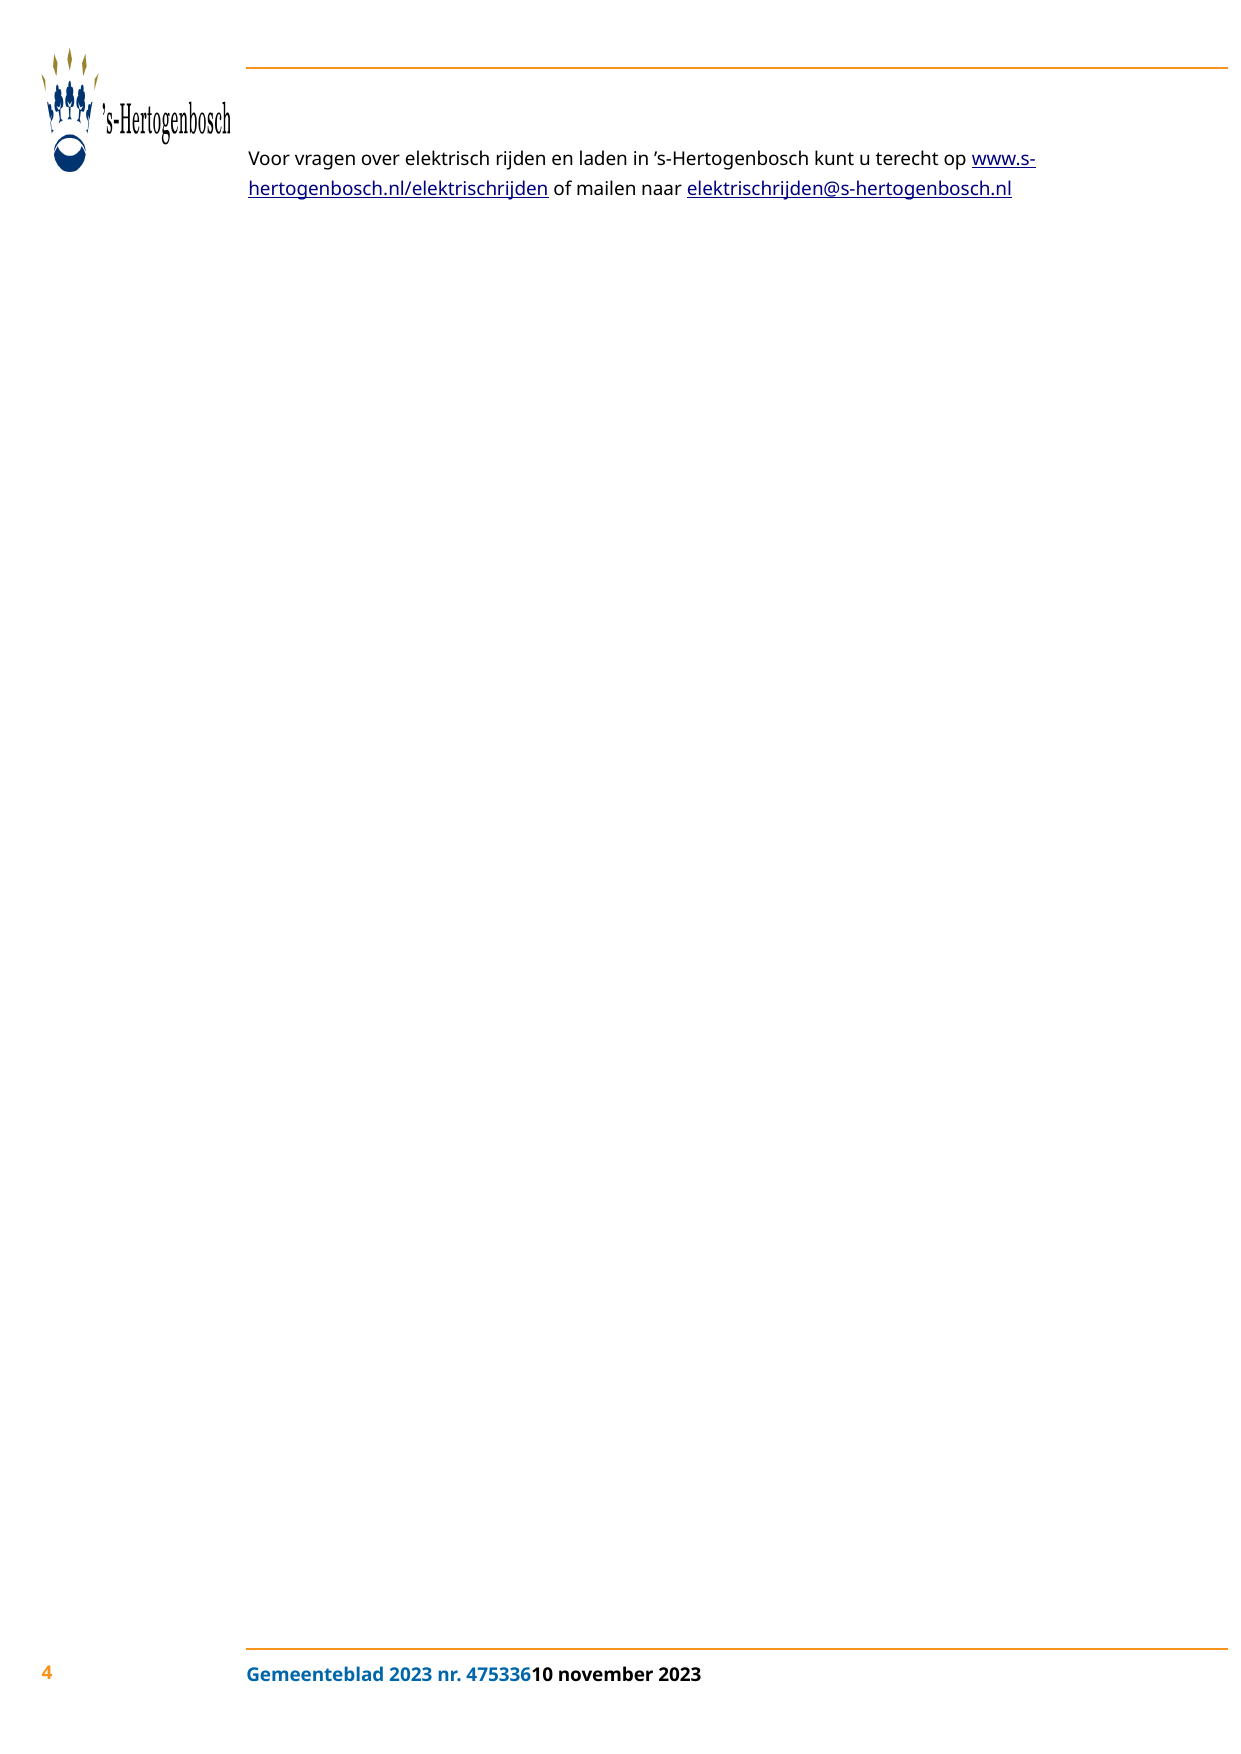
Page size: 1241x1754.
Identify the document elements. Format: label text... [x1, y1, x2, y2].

text Voor vragen over elektrisch rijden en laden in ’s-Hertogenbosch kunt u terecht op www.s-hertogenbosch.nl/elektrischrijden of mailen naar elektrischrijden@s-hertogenbosch.nl [248, 145, 1152, 201]
picture [41, 47, 231, 172]
